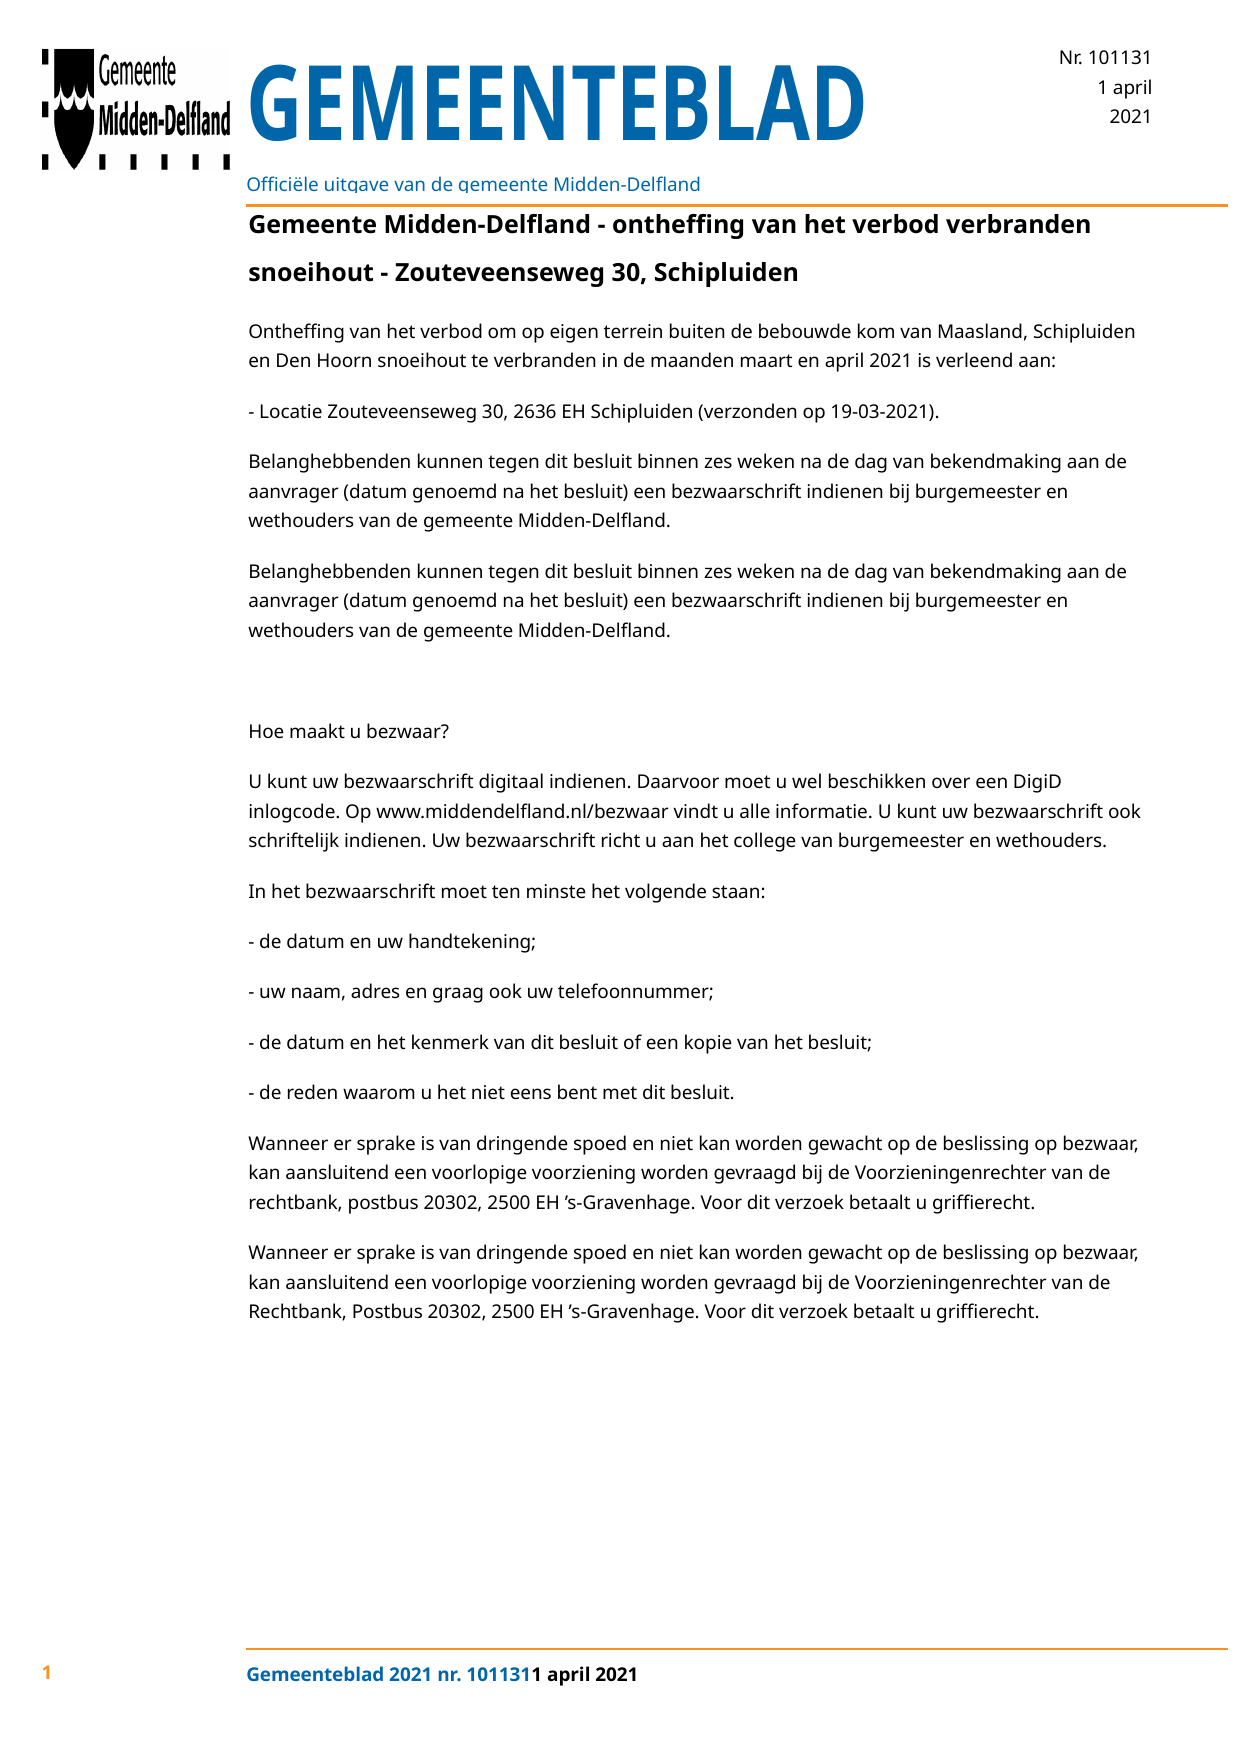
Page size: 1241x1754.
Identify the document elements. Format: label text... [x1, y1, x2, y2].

text - Locatie Zouteveenseweg 30, 2636 EH Schipluiden (verzonden op 19-03-2021). [248, 398, 1152, 424]
text U kunt uw bezwaarschrift digitaal indienen. Daarvoor moet u wel beschikken over een DigiD inlogcode. Op www.middendelfland.nl/bezwaar vindt u alle informatie. U kunt uw bezwaarschrift ook schriftelijk indienen. Uw bezwaarschrift richt u aan het college van burgemeester en wethouders. [248, 768, 1152, 853]
text Wanneer er sprake is van dringende spoed en niet kan worden gewacht op de beslissing op bezwaar, kan aansluitend een voorlopige voorziening worden gevraagd bij de Voorzieningenrechter van de Rechtbank, Postbus 20302, 2500 EH ’s-Gravenhage. Voor dit verzoek betaalt u griffierecht. [248, 1239, 1152, 1324]
text ​ [248, 667, 1152, 693]
text Hoe maakt u bezwaar? [248, 718, 1152, 744]
picture [41, 47, 231, 172]
text In het bezwaarschrift moet ten minste het volgende staan: [248, 878, 1152, 904]
text - de datum en uw handtekening; [248, 928, 1152, 954]
text Belanghebbenden kunnen tegen dit besluit binnen zes weken na de dag van bekendmaking aan de aanvrager (datum genoemd na het besluit) een bezwaarschrift indienen bij burgemeester en wethouders van de gemeente Midden-Delfland. [248, 448, 1152, 533]
text Gemeente Midden-Delfland - ontheffing van het verbod verbranden snoeihout - Zouteveenseweg 30, Schipluiden [248, 207, 1152, 288]
text Ontheffing van het verbod om op eigen terrein buiten de bebouwde kom van Maasland, Schipluiden en Den Hoorn snoeihout te verbranden in de maanden maart en april 2021 is verleend aan: [248, 318, 1152, 373]
text Belanghebbenden kunnen tegen dit besluit binnen zes weken na de dag van bekendmaking aan de aanvrager (datum genoemd na het besluit) een bezwaarschrift indienen bij burgemeester en wethouders van de gemeente Midden-Delfland. [248, 558, 1152, 643]
text - de reden waarom u het niet eens bent met dit besluit. [248, 1079, 1152, 1105]
text - uw naam, adres en graag ook uw telefoonnummer; [248, 979, 1152, 1004]
text - de datum en het kenmerk van dit besluit of een kopie van het besluit; [248, 1029, 1152, 1055]
text ​Wanneer er sprake is van dringende spoed en niet kan worden gewacht op de beslissing op bezwaar, kan aansluitend een voorlopige voorziening worden gevraagd bij de Voorzieningenrechter van de rechtbank, postbus 20302, 2500 EH ’s-Gravenhage. Voor dit verzoek betaalt u griffierecht. [248, 1130, 1152, 1215]
